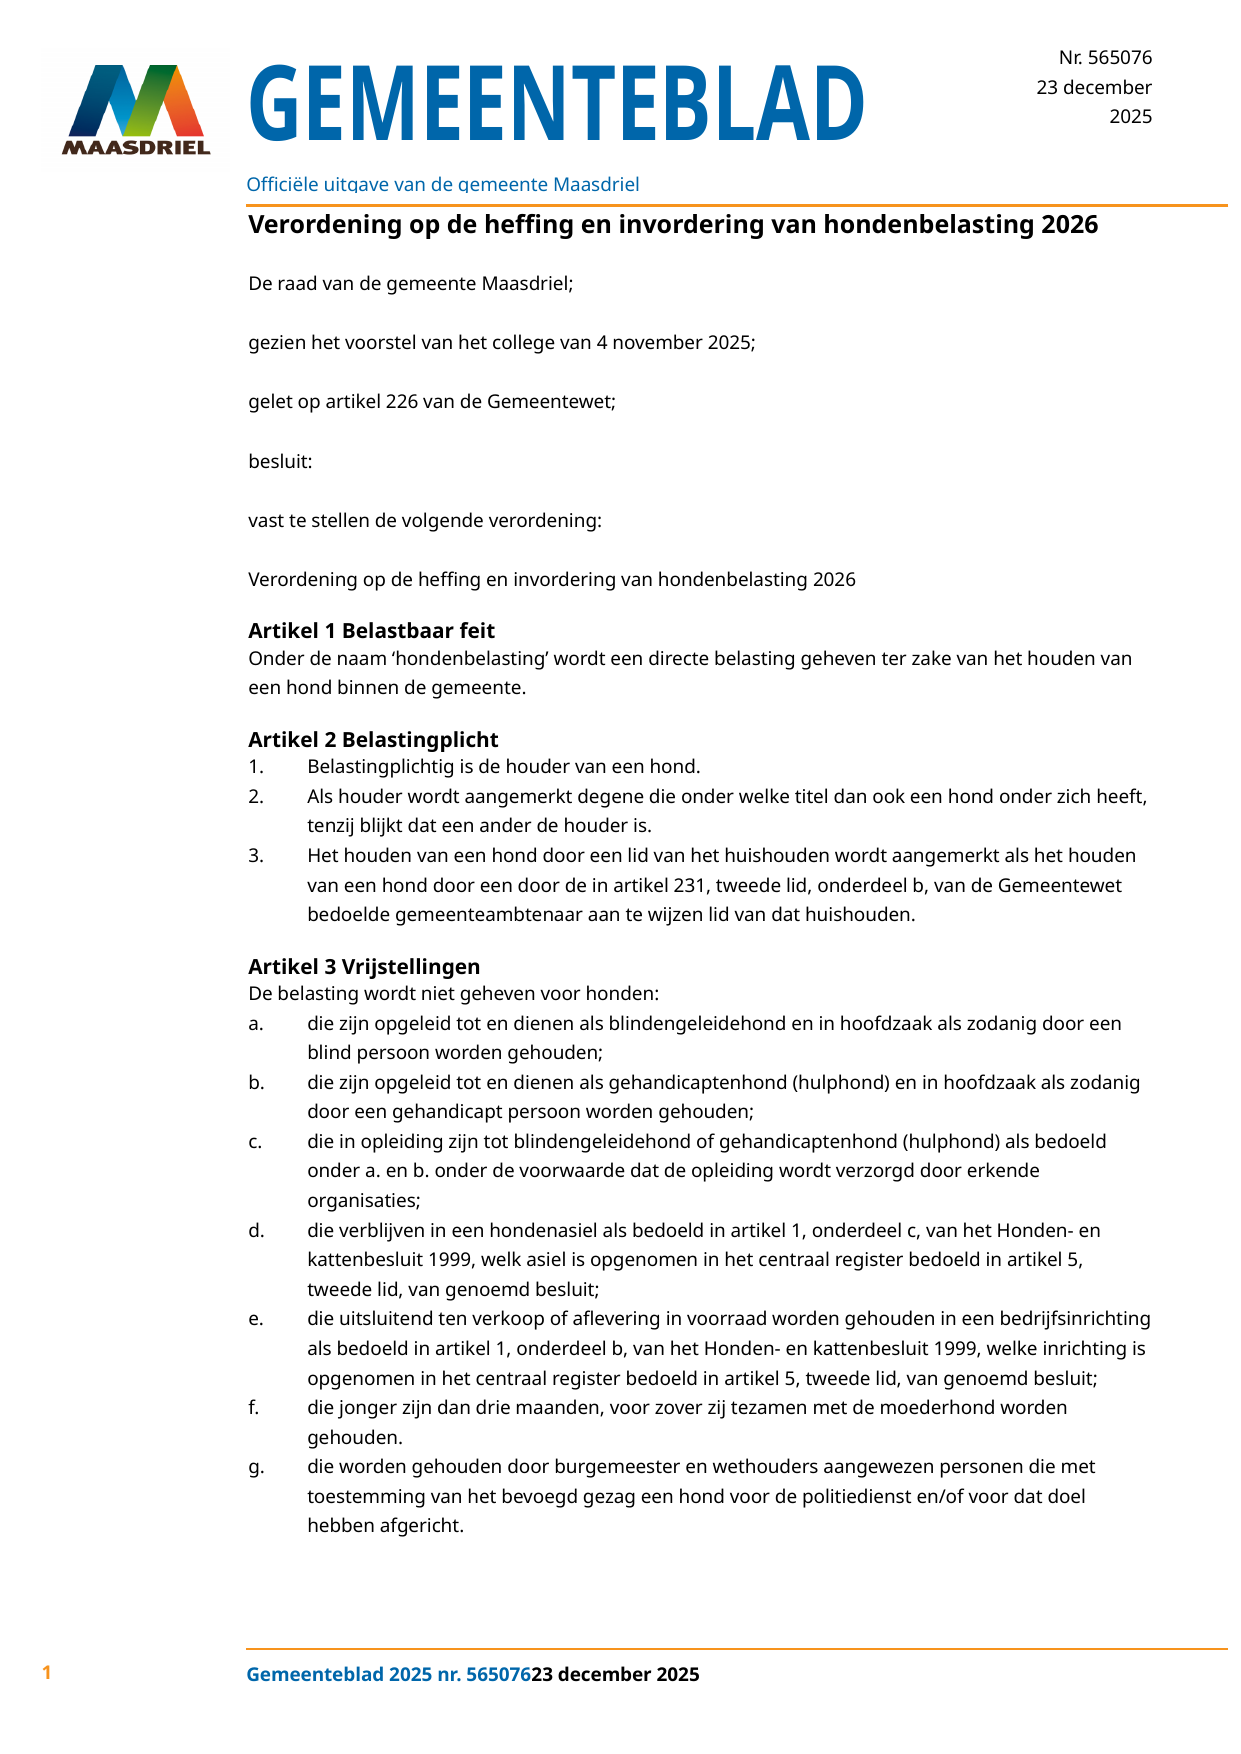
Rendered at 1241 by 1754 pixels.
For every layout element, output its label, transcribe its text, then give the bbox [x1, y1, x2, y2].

text Onder de naam ‘hondenbelasting’ wordt een directe belasting geheven ter zake van het houden van een hond binnen de gemeente. [248, 645, 1152, 700]
picture [41, 47, 231, 172]
list die zijn opgeleid tot en dienen als gehandicaptenhond (hulphond) en in hoofdzaak als zodanig door een gehandicapt persoon worden gehouden; [248, 1069, 1152, 1124]
list Belastingplichtig is de houder van een hond. [248, 753, 1152, 779]
list die jonger zijn dan drie maanden, voor zover zij tezamen met de moederhond worden gehouden. [248, 1394, 1152, 1450]
list die in opleiding zijn tot blindengeleidehond of gehandicaptenhond (hulphond) als bedoeld onder a. en b. onder de voorwaarde dat de opleiding wordt verzorgd door erkende organisaties; [248, 1128, 1152, 1213]
text Artikel 3 Vrijstellingen [248, 952, 1152, 980]
text Verordening op de heffing en invordering van hondenbelasting 2026 [248, 207, 1152, 241]
list die zijn opgeleid tot en dienen als blindengeleidehond en in hoofdzaak als zodanig door een blind persoon worden gehouden; [248, 1010, 1152, 1065]
list die uitsluitend ten verkoop of aflevering in voorraad worden gehouden in een bedrijfsinrichting als bedoeld in artikel 1, onderdeel b, van het Honden- en kattenbesluit 1999, welke inrichting is opgenomen in het centraal register bedoeld in artikel 5, tweede lid, van genoemd besluit; [248, 1306, 1152, 1391]
list Het houden van een hond door een lid van het huishouden wordt aangemerkt als het houden van een hond door een door de in artikel 231, tweede lid, onderdeel b, van de Gemeentewet bedoelde gemeenteambtenaar aan te wijzen lid van dat huishouden. [248, 842, 1152, 927]
text gezien het voorstel van het college van 4 november 2025; [248, 329, 1152, 355]
list die worden gehouden door burgemeester en wethouders aangewezen personen die met toestemming van het bevoegd gezag een hond voor de politiedienst en/of voor dat doel hebben afgericht. [248, 1453, 1152, 1538]
text De belasting wordt niet geheven voor honden: [248, 980, 1152, 1006]
text besluit: [248, 448, 1152, 473]
text vast te stellen de volgende verordening: [248, 507, 1152, 533]
list Als houder wordt aangemerkt degene die onder welke titel dan ook een hond onder zich heeft, tenzij blijkt dat een ander de houder is. [248, 783, 1152, 838]
text gelet op artikel 226 van de Gemeentewet; [248, 389, 1152, 414]
text De raad van de gemeente Maasdriel; [248, 270, 1152, 296]
text Artikel 2 Belastingplicht [248, 725, 1152, 753]
list die verblijven in een hondenasiel als bedoeld in artikel 1, onderdeel c, van het Honden- en kattenbesluit 1999, welk asiel is opgenomen in het centraal register bedoeld in artikel 5, tweede lid, van genoemd besluit; [248, 1217, 1152, 1302]
text Verordening op de heffing en invordering van hondenbelasting 2026 [248, 566, 1152, 592]
text Artikel 1 Belastbaar feit [248, 617, 1152, 645]
